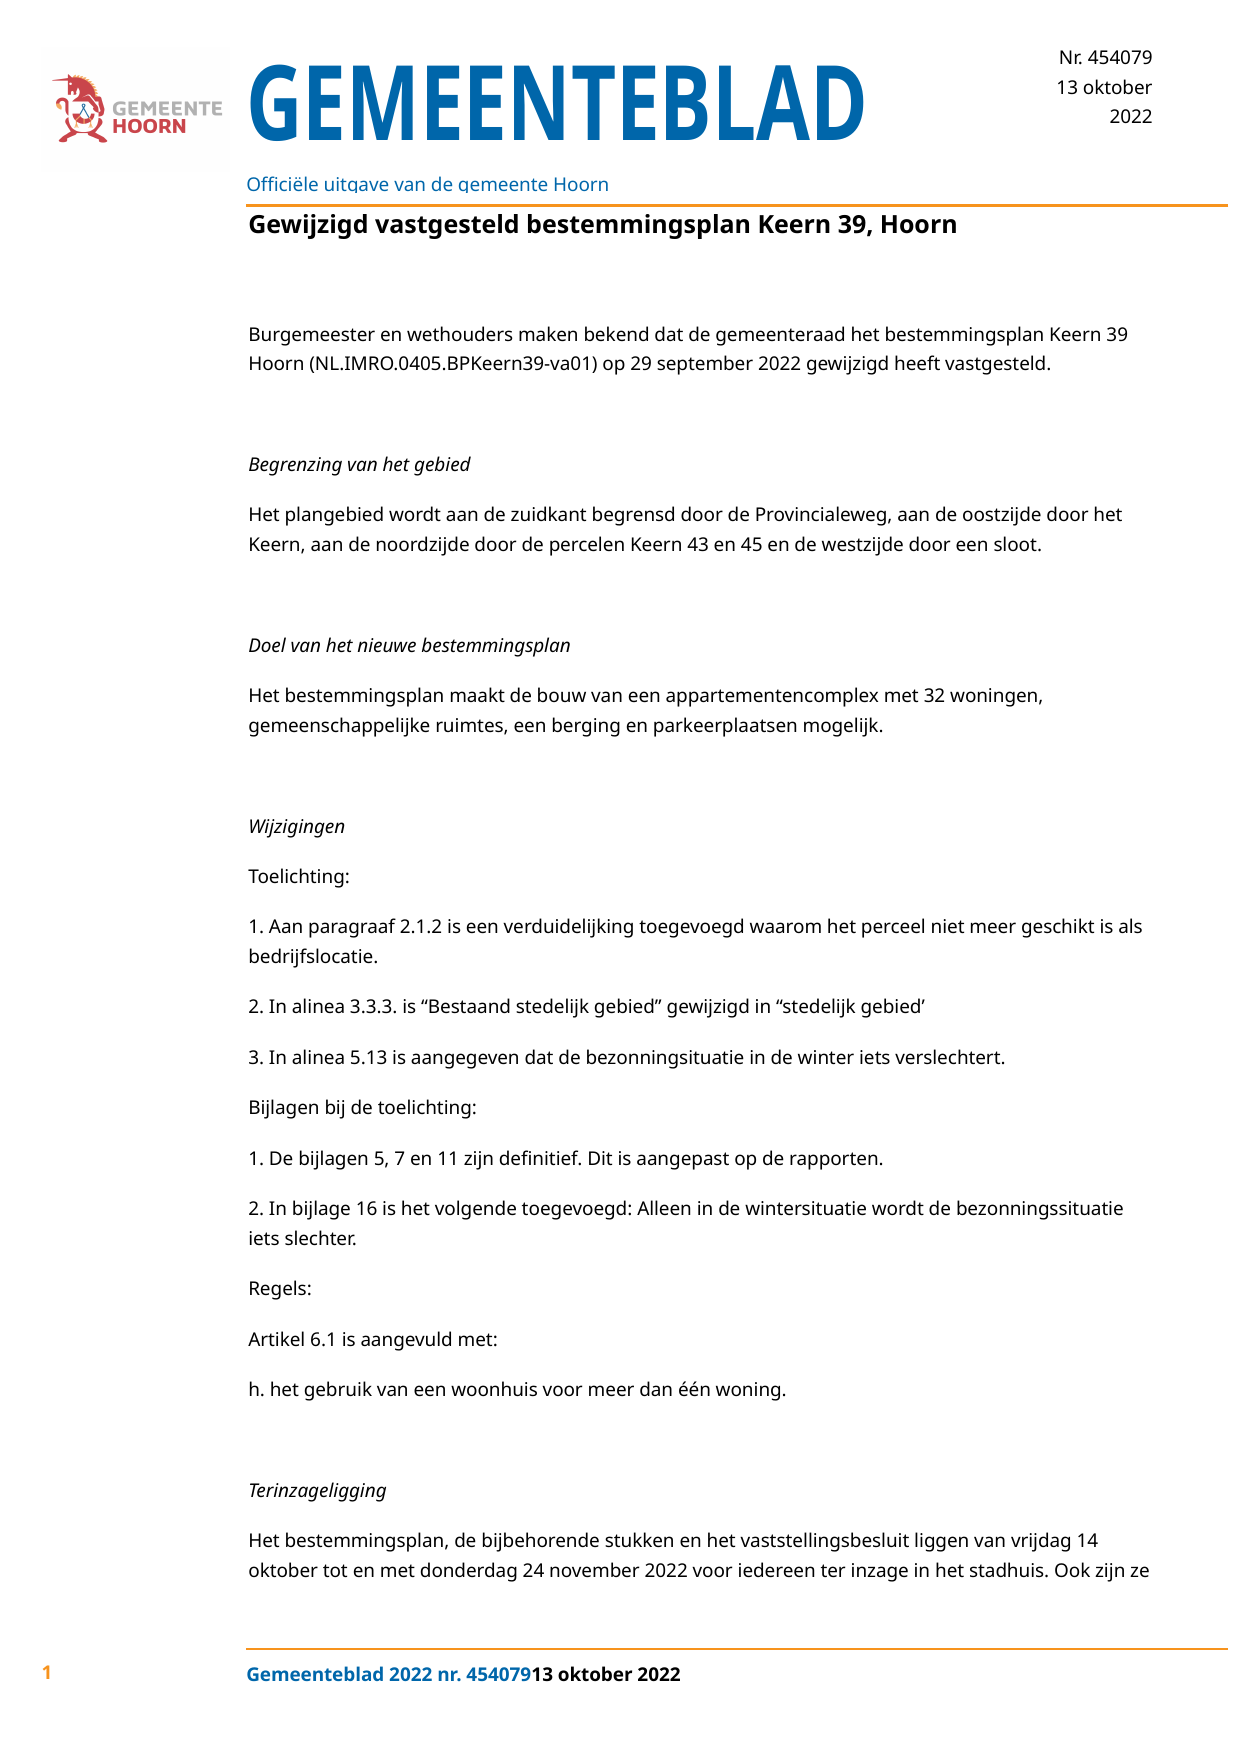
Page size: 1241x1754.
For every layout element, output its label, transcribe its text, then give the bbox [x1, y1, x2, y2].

text Wijzigingen [248, 813, 1152, 838]
text Regels: [248, 1275, 1152, 1301]
text Het bestemmingsplan, de bijbehorende stukken en het vaststellingsbesluit liggen van vrijdag 14 oktober tot en met donderdag 24 november 2022 voor iedereen ter inzage in het stadhuis. Ook zijn ze [248, 1527, 1152, 1583]
text Artikel 6.1 is aangevuld met: [248, 1326, 1152, 1351]
text 1. De bijlagen 5, 7 en 11 zijn definitief. Dit is aangepast op de rapporten. [248, 1145, 1152, 1171]
text Het plangebied wordt aan de zuidkant begrensd door de Provincialeweg, aan de oostzijde door het Keern, aan de noordzijde door de percelen Keern 43 en 45 en de westzijde door een sloot. [248, 502, 1152, 557]
text Gewijzigd vastgesteld bestemmingsplan Keern 39, Hoorn [248, 207, 1152, 241]
text Terinzageligging [248, 1477, 1152, 1503]
text 3. In alinea 5.13 is aangegeven dat de bezonningsituatie in de winter iets verslechtert. [248, 1044, 1152, 1070]
picture [41, 47, 231, 172]
text 2. In bijlage 16 is het volgende toegevoegd: Alleen in de wintersituatie wordt de bezonningssituatie iets slechter. [248, 1195, 1152, 1251]
text Bijlagen bij de toelichting: [248, 1094, 1152, 1120]
text Toelichting: [248, 863, 1152, 889]
text Burgemeester en wethouders maken bekend dat de gemeenteraad het bestemmingsplan Keern 39 Hoorn (NL.IMRO.0405.BPKeern39-va01) op 29 september 2022 gewijzigd heeft vastgesteld. [248, 321, 1152, 376]
text 2. In alinea 3.3.3. is “Bestaand stedelijk gebied” gewijzigd in “stedelijk gebied’ [248, 994, 1152, 1019]
text Doel van het nieuwe bestemmingsplan [248, 632, 1152, 658]
text 1. Aan paragraaf 2.1.2 is een verduidelijking toegevoegd waarom het perceel niet meer geschikt is als bedrijfslocatie. [248, 914, 1152, 969]
text Het bestemmingsplan maakt de bouw van een appartementencomplex met 32 woningen, gemeenschappelijke ruimtes, een berging en parkeerplaatsen mogelijk. [248, 682, 1152, 738]
text h. het gebruik van een woonhuis voor meer dan één woning. [248, 1376, 1152, 1402]
text Begrenzing van het gebied [248, 451, 1152, 477]
